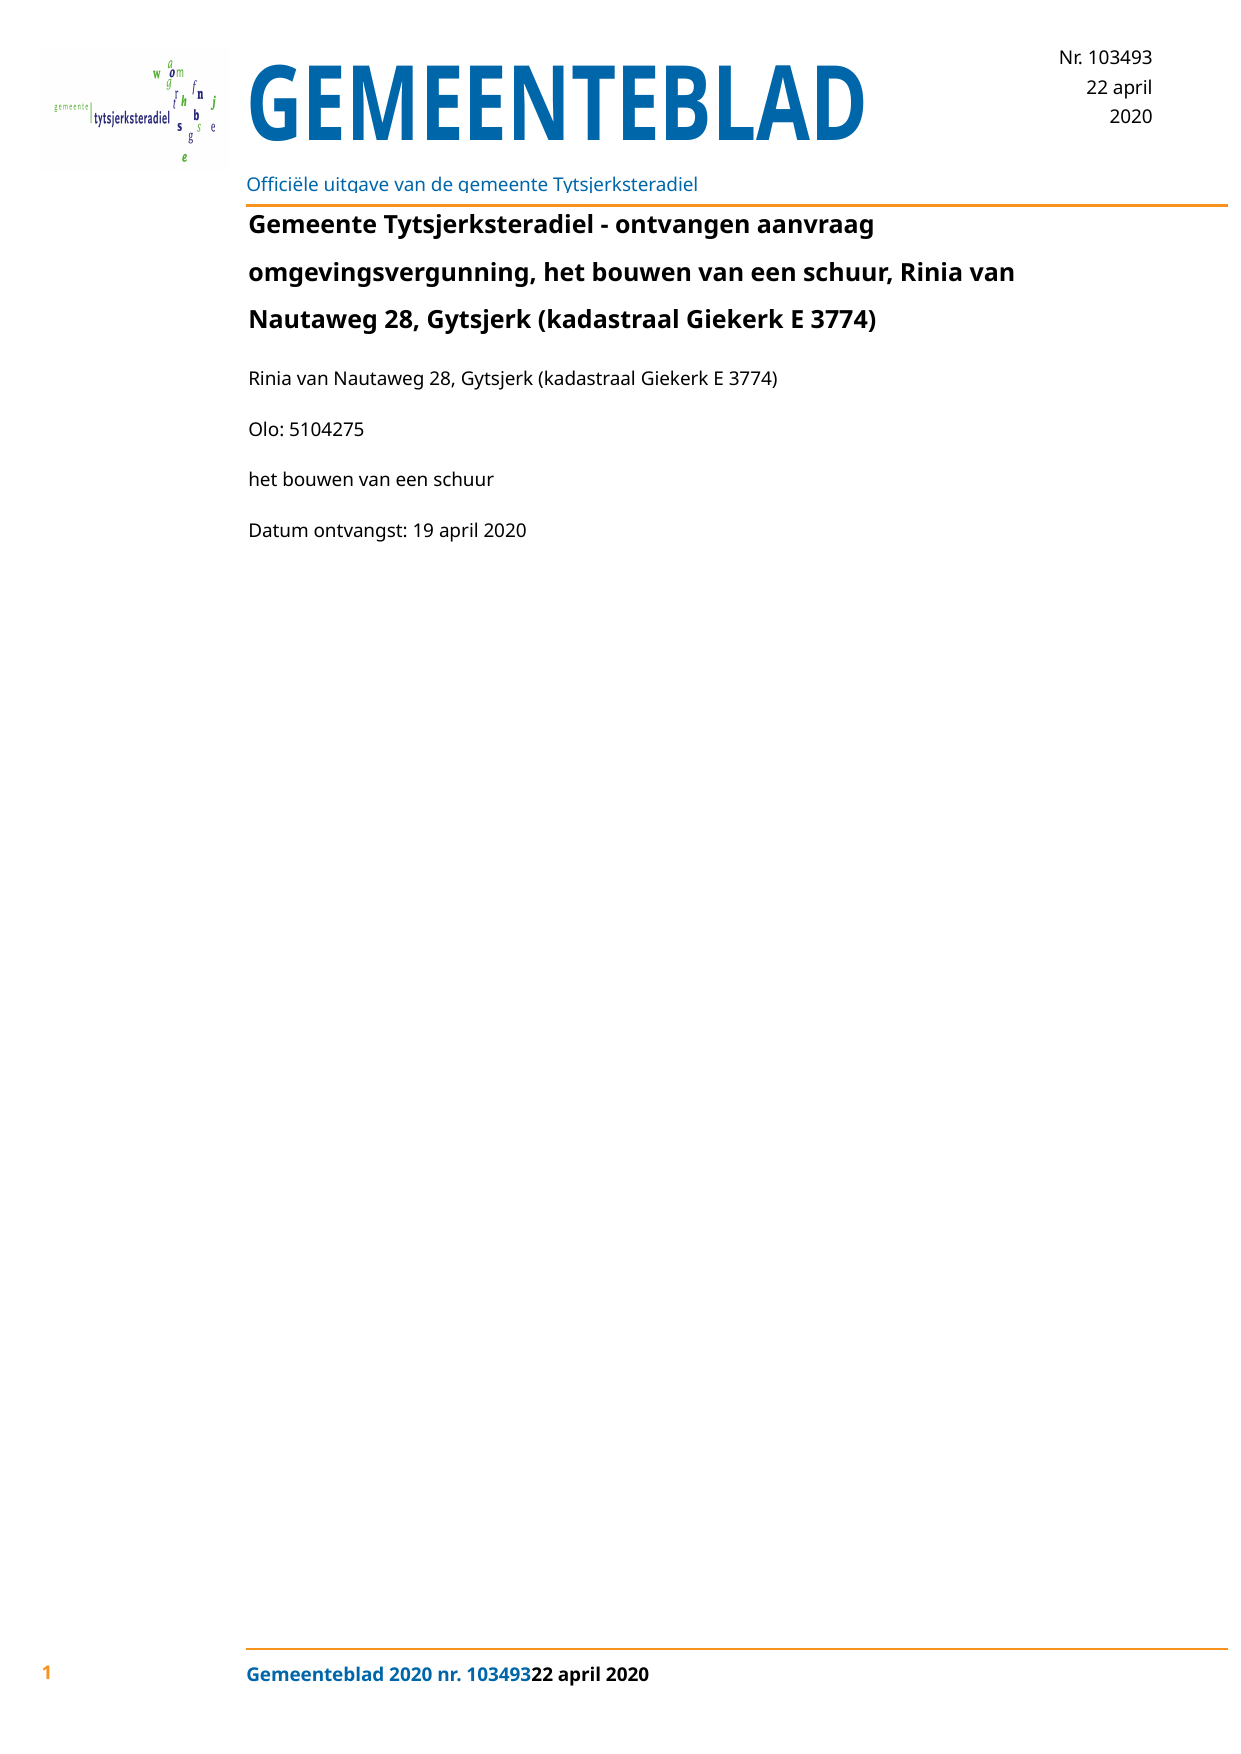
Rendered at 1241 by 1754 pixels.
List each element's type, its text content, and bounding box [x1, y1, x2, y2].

text Olo: 5104275 [248, 416, 1152, 442]
text het bouwen van een schuur [248, 466, 1152, 492]
text Datum ontvangst: 19 april 2020 [248, 517, 1152, 542]
text Rinia van Nautaweg 28, Gytsjerk (kadastraal Giekerk E 3774) [248, 366, 1152, 391]
picture [41, 47, 231, 172]
text Gemeente Tytsjerksteradiel - ontvangen aanvraag omgevingsvergunning, het bouwen van een schuur, Rinia van Nautaweg 28, Gytsjerk (kadastraal Giekerk E 3774) [248, 207, 1152, 336]
